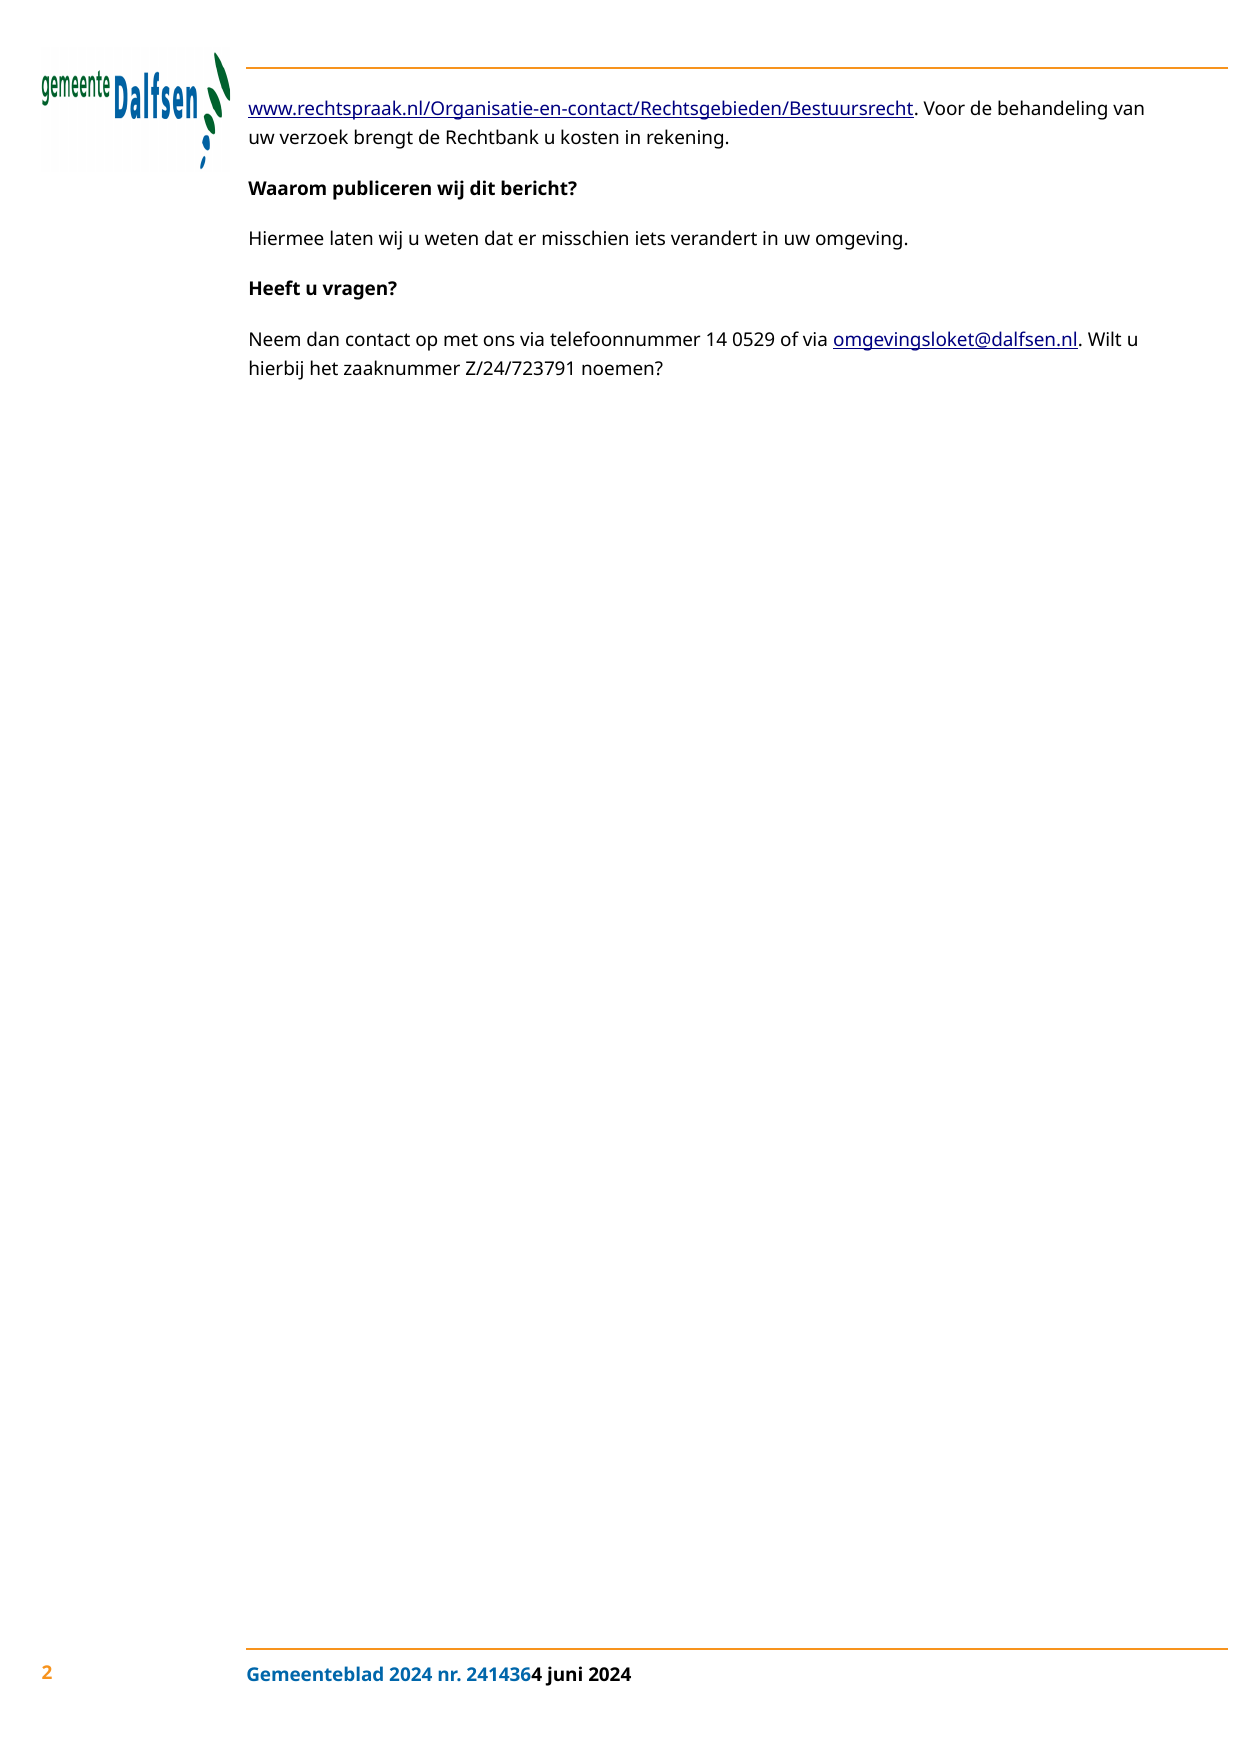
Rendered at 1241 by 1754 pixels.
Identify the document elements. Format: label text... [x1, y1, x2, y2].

text Hiermee laten wij u weten dat er misschien iets verandert in uw omgeving. [248, 225, 1152, 251]
text Waarom publiceren wij dit bericht? [248, 175, 1152, 201]
text www.rechtspraak.nl/Organisatie-en-contact/Rechtsgebieden/Bestuursrecht. Voor de behandeling van uw verzoek brengt de Rechtbank u kosten in rekening. [248, 95, 1152, 150]
picture [41, 47, 231, 172]
text Neem dan contact op met ons via telefoonnummer 14 0529 of via omgevingsloket@dalfsen.nl. Wilt u hierbij het zaaknummer Z/24/723791 noemen? [248, 326, 1152, 381]
text Heeft u vragen? [248, 276, 1152, 301]
